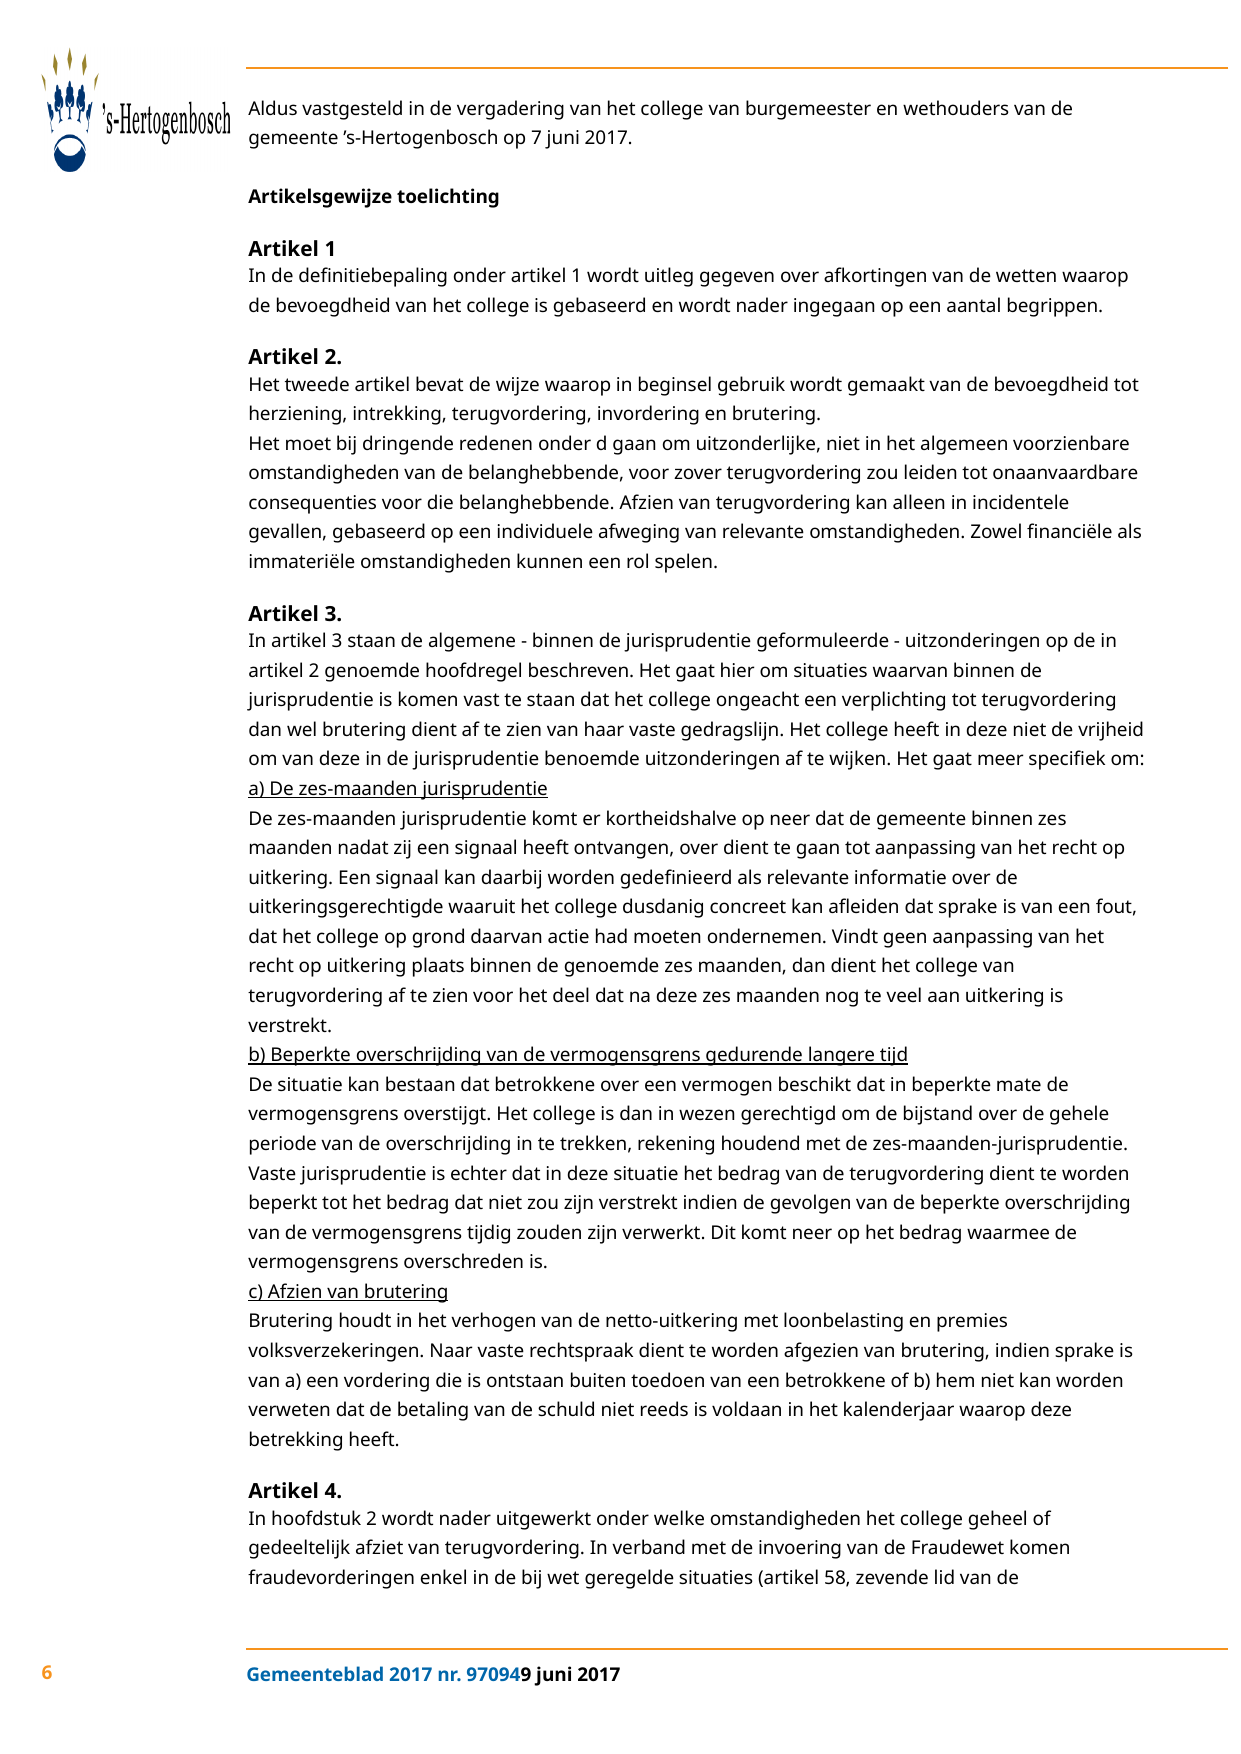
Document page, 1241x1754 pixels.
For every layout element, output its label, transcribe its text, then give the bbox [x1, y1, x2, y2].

text Artikel 2. [248, 342, 1152, 371]
text In de definitiebepaling onder artikel 1 wordt uitleg gegeven over afkortingen van de wetten waarop de bevoegdheid van het college is gebaseerd en wordt nader ingegaan op een aantal begrippen. [248, 262, 1152, 318]
text De zes-maanden jurisprudentie komt er kortheidshalve op neer dat de gemeente binnen zes maanden nadat zij een signaal heeft ontvangen, over dient te gaan tot aanpassing van het recht op uitkering. Een signaal kan daarbij worden gedefinieerd als relevante informatie over de uitkeringsgerechtigde waaruit het college dusdanig concreet kan afleiden dat sprake is van een fout, dat het college op grond daarvan actie had moeten ondernemen. Vindt geen aanpassing van het recht op uitkering plaats binnen de genoemde zes maanden, dan dient het college van terugvordering af te zien voor het deel dat na deze zes maanden nog te veel aan uitkering is verstrekt. [248, 805, 1152, 1037]
text De situatie kan bestaan dat betrokkene over een vermogen beschikt dat in beperkte mate de vermogensgrens overstijgt. Het college is dan in wezen gerechtigd om de bijstand over de gehele periode van de overschrijding in te trekken, rekening houdend met de zes-maanden-jurisprudentie. Vaste jurisprudentie is echter dat in deze situatie het bedrag van de terugvordering dient te worden beperkt tot het bedrag dat niet zou zijn verstrekt indien de gevolgen van de beperkte overschrijding van de vermogensgrens tijdig zouden zijn verwerkt. Dit komt neer op het bedrag waarmee de vermogensgrens overschreden is. [248, 1071, 1152, 1274]
text In hoofdstuk 2 wordt nader uitgewerkt onder welke omstandigheden het college geheel of gedeeltelijk afziet van terugvordering. In verband met de invoering van de Fraudewet komen fraudevorderingen enkel in de bij wet geregelde situaties (artikel 58, zevende lid van de [248, 1505, 1152, 1590]
text Artikelsgewijze toelichting [248, 183, 1152, 209]
text Artikel 1 [248, 234, 1152, 262]
text b) Beperkte overschrijding van de vermogensgrens gedurende langere tijd [248, 1041, 1152, 1067]
text Het moet bij dringende redenen onder d gaan om uitzonderlijke, niet in het algemeen voorzienbare omstandigheden van de belanghebbende, voor zover terugvordering zou leiden tot onaanvaardbare consequenties voor die belanghebbende. Afzien van terugvordering kan alleen in incidentele gevallen, gebaseerd op een individuele afweging van relevante omstandigheden. Zowel financiële als immateriële omstandigheden kunnen een rol spelen. [248, 430, 1152, 574]
text Brutering houdt in het verhogen van de netto-uitkering met loonbelasting en premies volksverzekeringen. Naar vaste rechtspraak dient te worden afgezien van brutering, indien sprake is van a) een vordering die is ontstaan buiten toedoen van een betrokkene of b) hem niet kan worden verweten dat de betaling van de schuld niet reeds is voldaan in het kalenderjaar waarop deze betrekking heeft. [248, 1308, 1152, 1452]
text Aldus vastgesteld in de vergadering van het college van burgemeester en wethouders van de gemeente ’s-Hertogenbosch op 7 juni 2017. [248, 95, 1152, 150]
text Artikel 3. [248, 599, 1152, 627]
text c) Afzien van brutering [248, 1278, 1152, 1304]
text a) De zes-maanden jurisprudentie [248, 775, 1152, 801]
text In artikel 3 staan de algemene - binnen de jurisprudentie geformuleerde - uitzonderingen op de in artikel 2 genoemde hoofdregel beschreven. Het gaat hier om situaties waarvan binnen de jurisprudentie is komen vast te staan dat het college ongeacht een verplichting tot terugvordering dan wel brutering dient af te zien van haar vaste gedragslijn. Het college heeft in deze niet de vrijheid om van deze in de jurisprudentie benoemde uitzonderingen af te wijken. Het gaat meer specifiek om: [248, 627, 1152, 771]
picture [41, 47, 231, 172]
text Artikel 4. [248, 1476, 1152, 1505]
text Het tweede artikel bevat de wijze waarop in beginsel gebruik wordt gemaakt van de bevoegdheid tot herziening, intrekking, terugvordering, invordering en brutering. [248, 371, 1152, 426]
